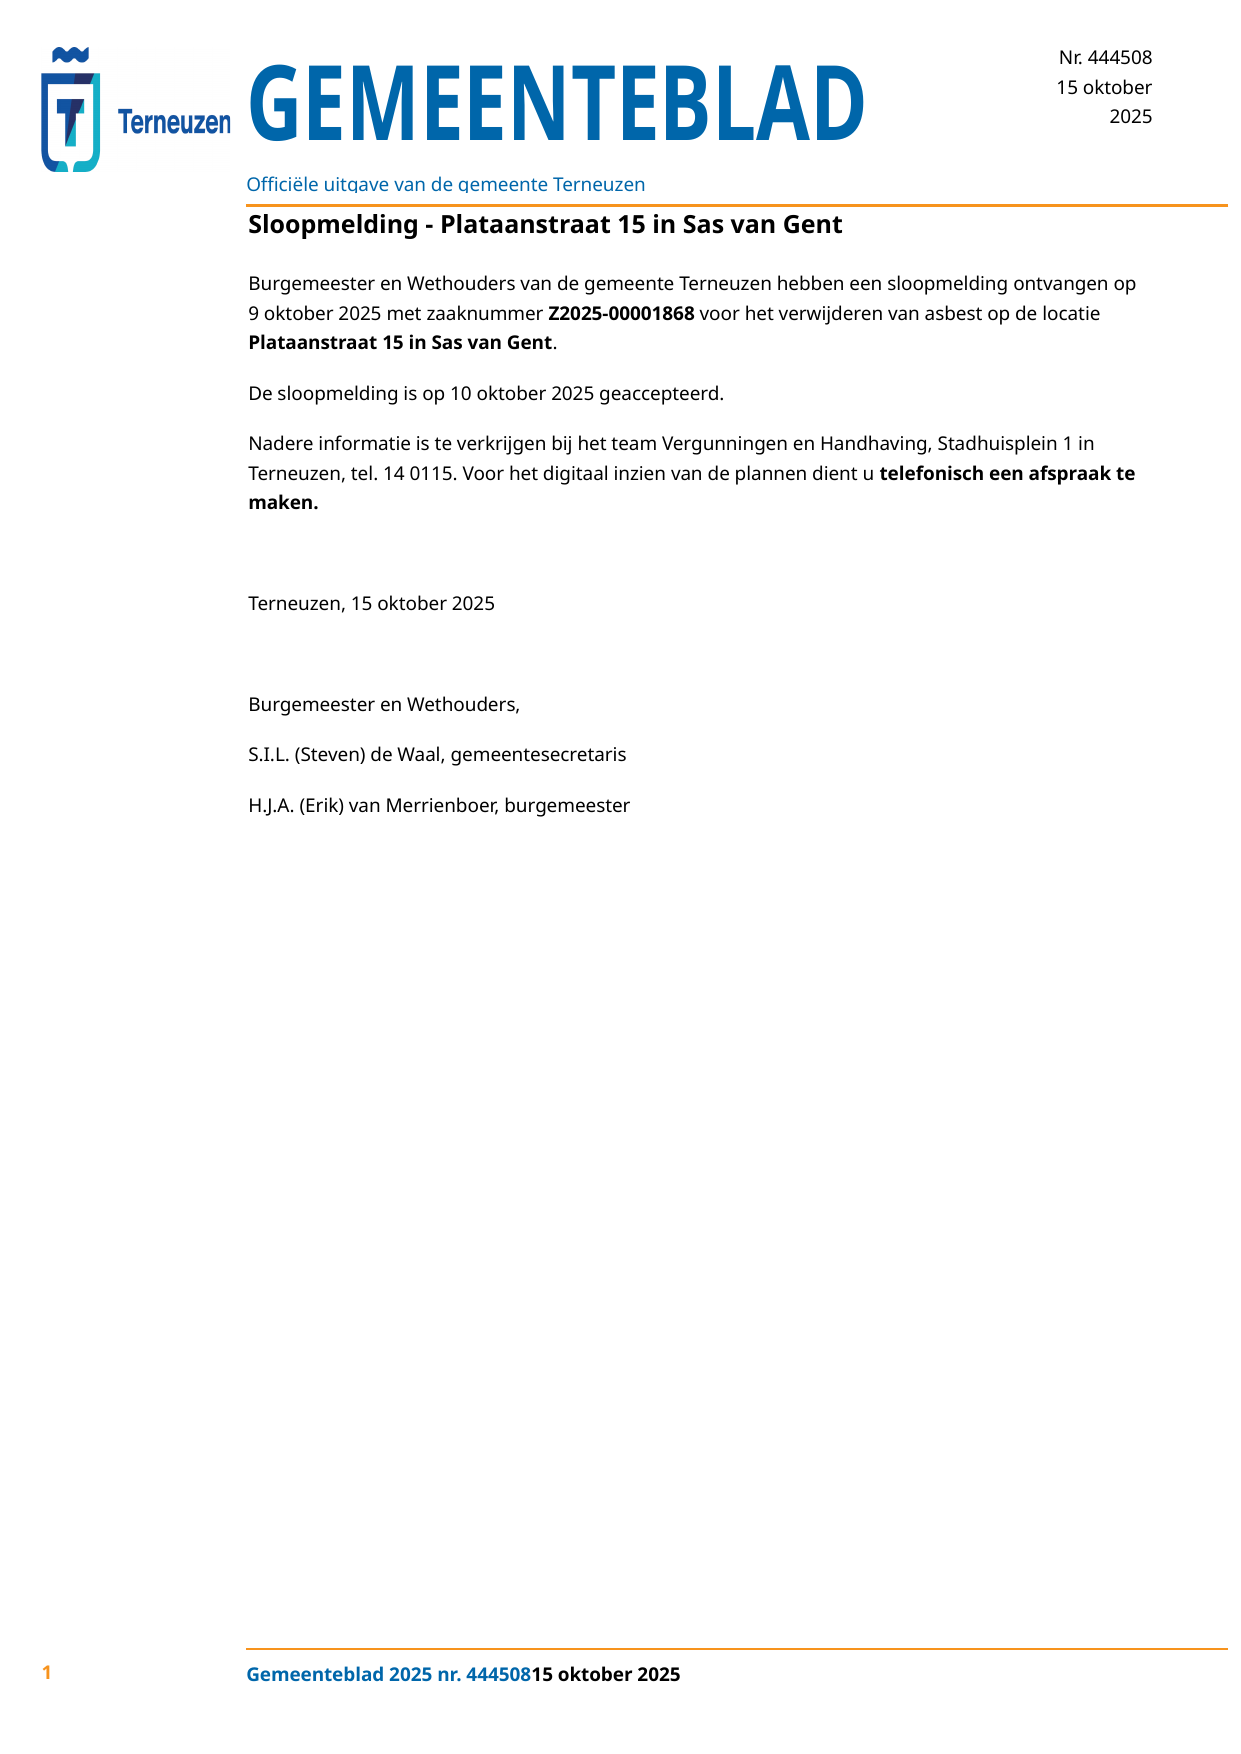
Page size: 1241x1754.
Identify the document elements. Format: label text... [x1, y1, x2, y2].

text Burgemeester en Wethouders, [248, 691, 1152, 717]
text Sloopmelding - Plataanstraat 15 in Sas van Gent [248, 207, 1152, 241]
text De sloopmelding is op 10 oktober 2025 geaccepteerd. [248, 380, 1152, 406]
text Burgemeester en Wethouders van de gemeente Terneuzen hebben een sloopmelding ontvangen op 9 oktober 2025 met zaaknummer Z2025-00001868 voor het verwijderen van asbest op de locatie Plataanstraat 15 in Sas van Gent. [248, 270, 1152, 355]
text Terneuzen, 15 oktober 2025 [248, 590, 1152, 616]
picture [41, 47, 231, 172]
text Nadere informatie is te verkrijgen bij het team Vergunningen en Handhaving, Stadhuisplein 1 in Terneuzen, tel. 14 0115. Voor het digitaal inzien van de plannen dient u telefonisch een afspraak te maken. [248, 430, 1152, 515]
text H.J.A. (Erik) van Merrienboer, burgemeester [248, 792, 1152, 818]
text S.I.L. (Steven) de Waal, gemeentesecretaris [248, 742, 1152, 767]
